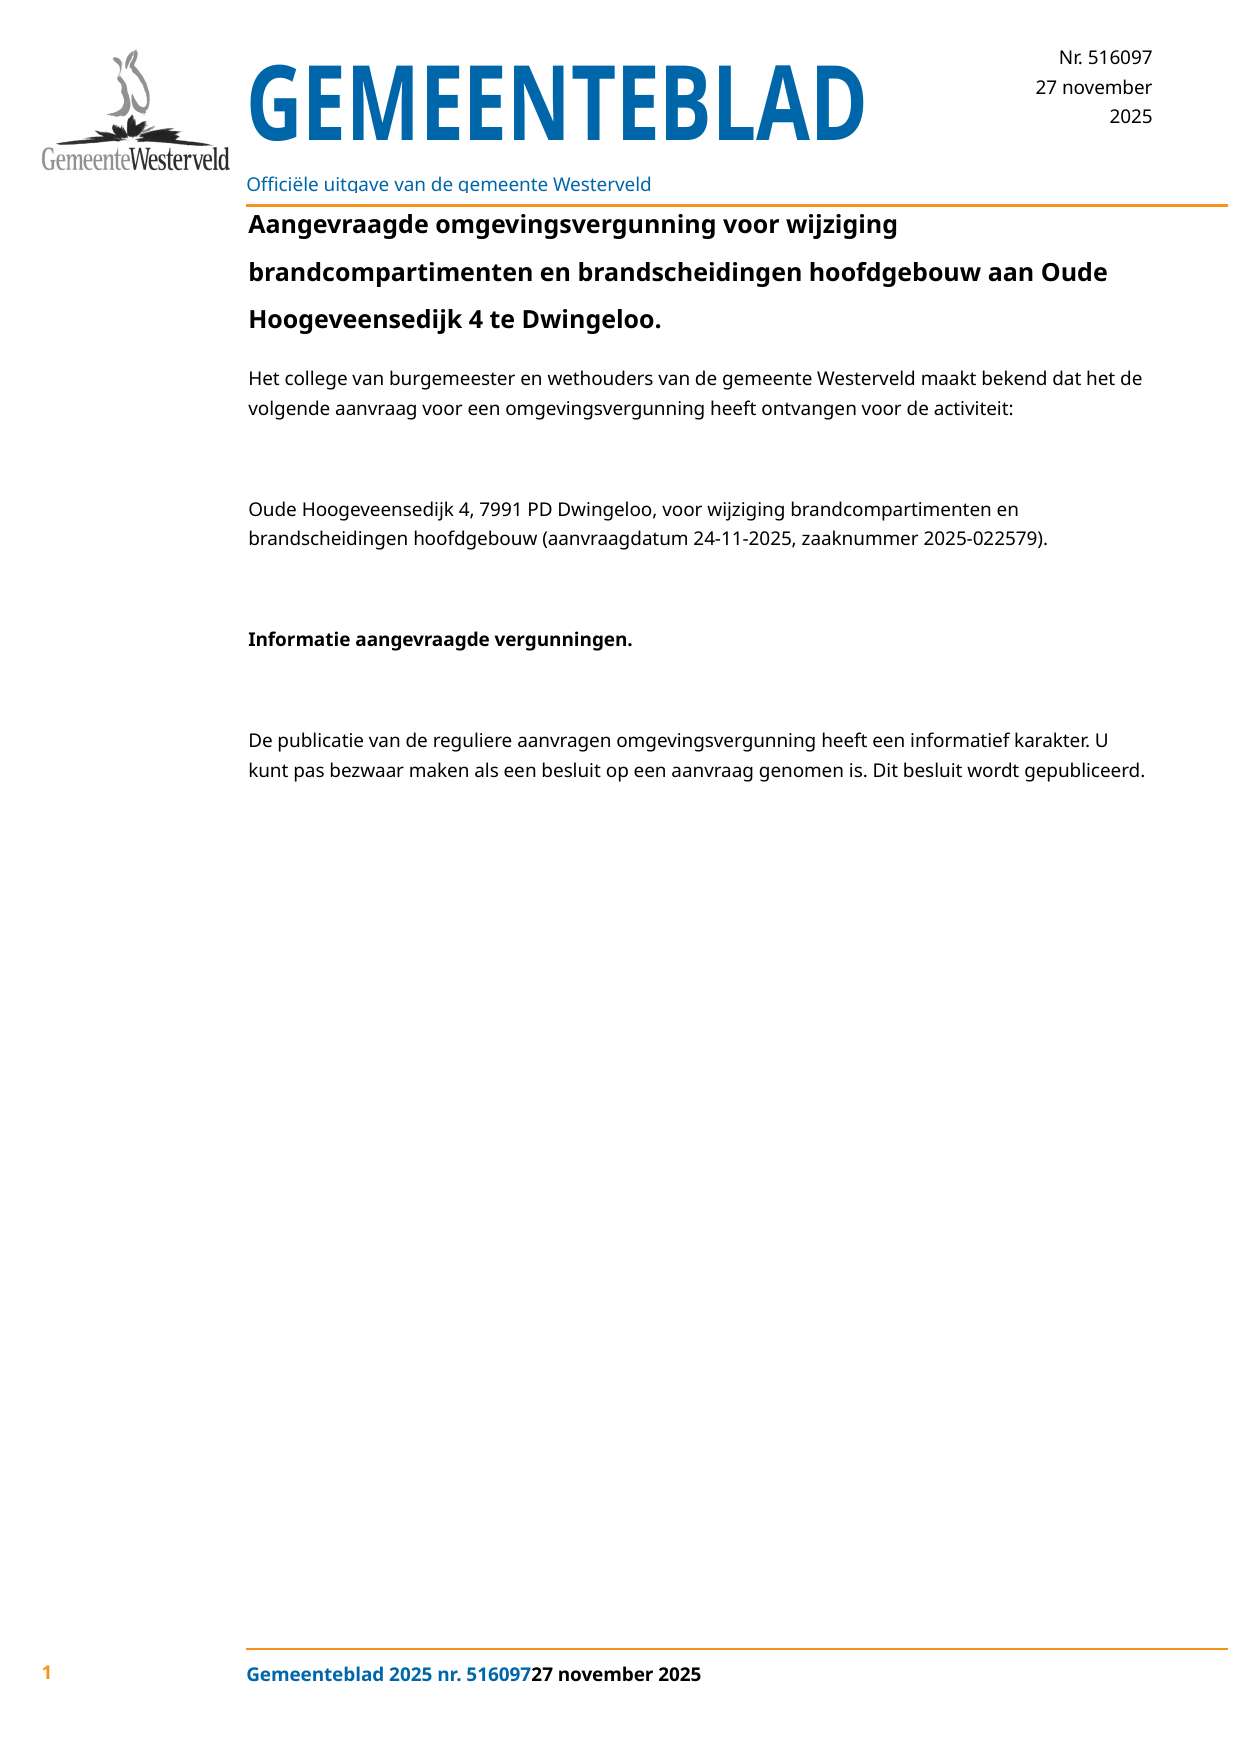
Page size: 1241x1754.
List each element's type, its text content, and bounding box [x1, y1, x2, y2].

text Informatie aangevraagde vergunningen. [248, 626, 1152, 652]
picture [41, 47, 231, 172]
text De publicatie van de reguliere aanvragen omgevingsvergunning heeft een informatief karakter. U kunt pas bezwaar maken als een besluit op een aanvraag genomen is. Dit besluit wordt gepubliceerd. [248, 727, 1152, 782]
text Aangevraagde omgevingsvergunning voor wijziging brandcompartimenten en brandscheidingen hoofdgebouw aan Oude Hoogeveensedijk 4 te Dwingeloo. [248, 207, 1152, 336]
text Het college van burgemeester en wethouders van de gemeente Westerveld maakt bekend dat het de volgende aanvraag voor een omgevingsvergunning heeft ontvangen voor de activiteit: [248, 366, 1152, 421]
text Oude Hoogeveensedijk 4, 7991 PD Dwingeloo, voor wijziging brandcompartimenten en brandscheidingen hoofdgebouw (aanvraagdatum 24-11-2025, zaaknummer 2025-022579). [248, 496, 1152, 551]
